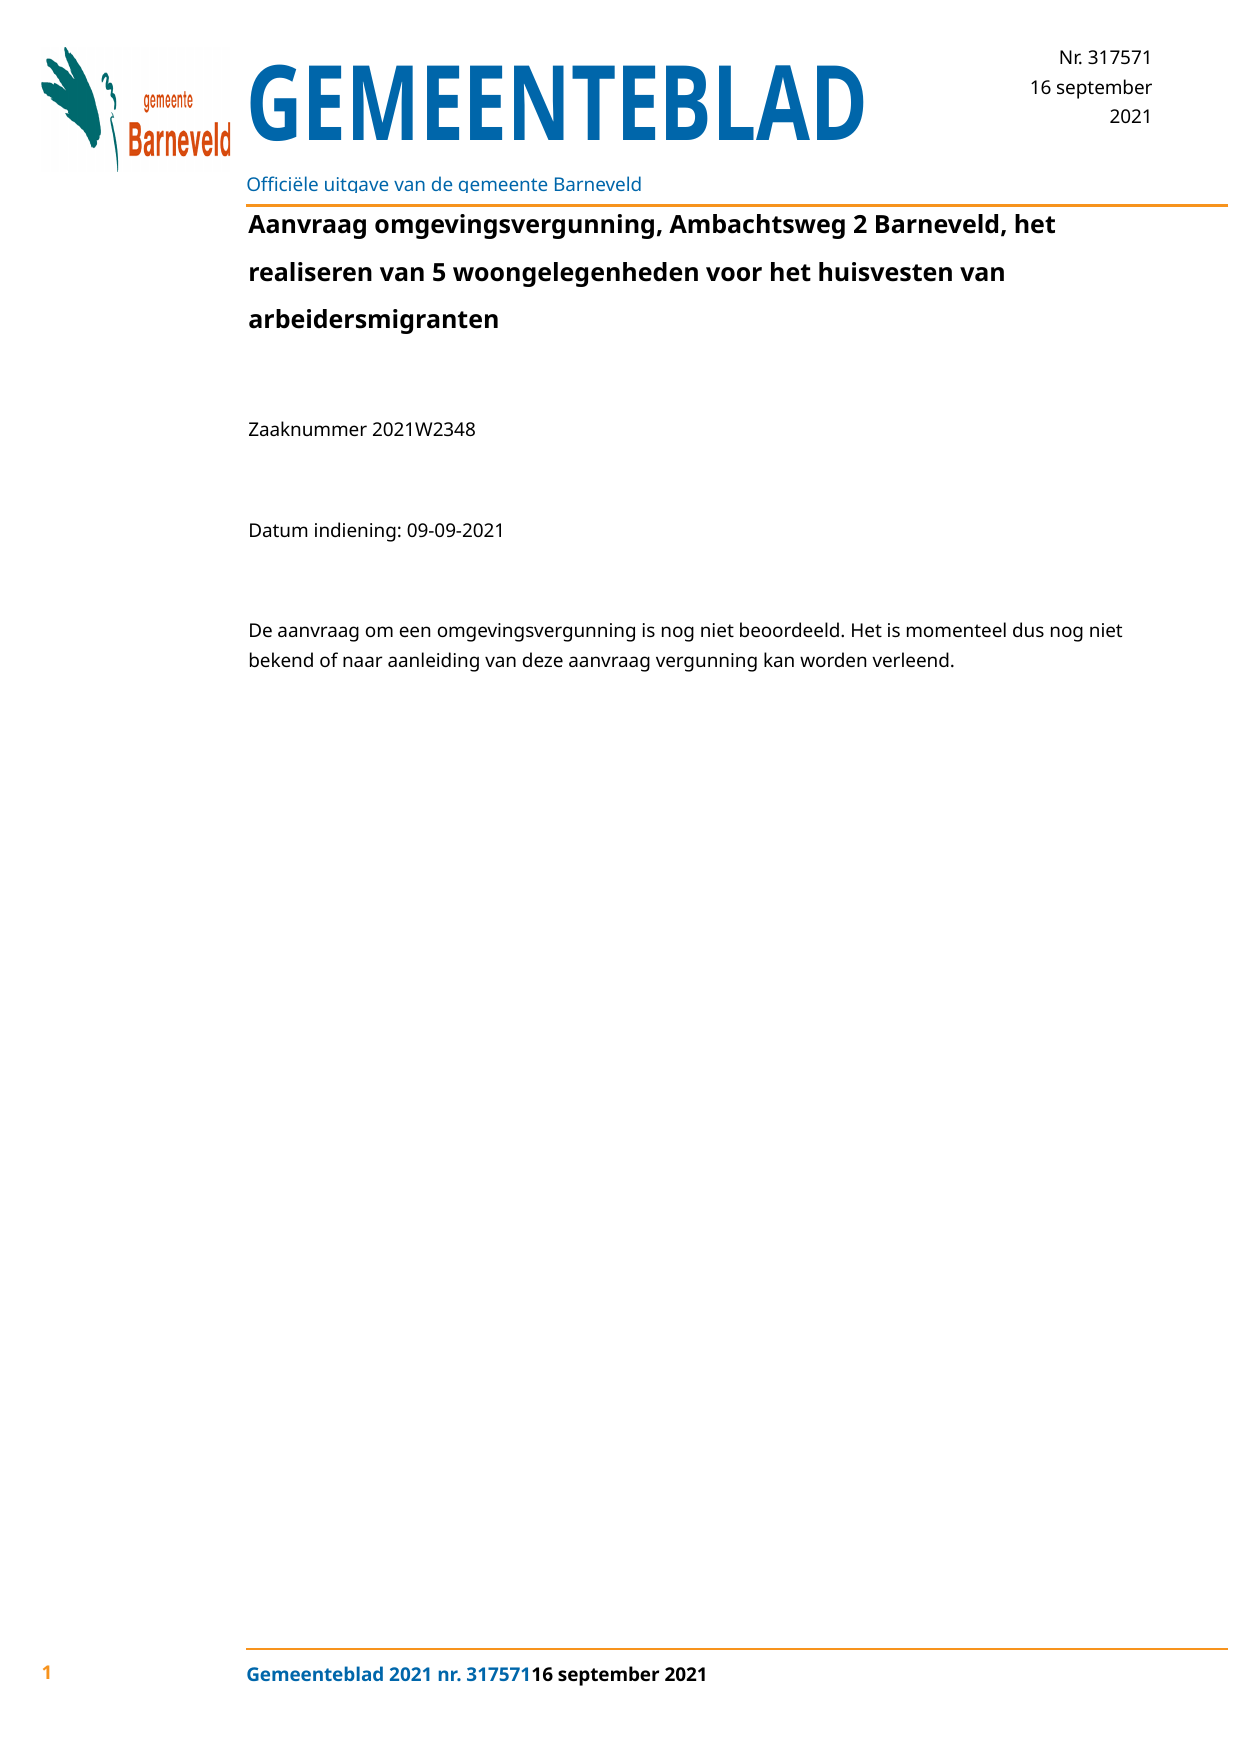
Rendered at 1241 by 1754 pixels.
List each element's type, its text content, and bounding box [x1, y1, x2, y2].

text Aanvraag omgevingsvergunning, Ambachtsweg 2 Barneveld, het realiseren van 5 woongelegenheden voor het huisvesten van arbeidersmigranten [248, 207, 1152, 336]
text Zaaknummer 2021W2348 [248, 416, 1152, 442]
picture [41, 47, 231, 172]
text Datum indiening: 09-09-2021 [248, 517, 1152, 542]
text De aanvraag om een omgevingsvergunning is nog niet beoordeeld. Het is momenteel dus nog niet bekend of naar aanleiding van deze aanvraag vergunning kan worden verleend. [248, 618, 1152, 673]
